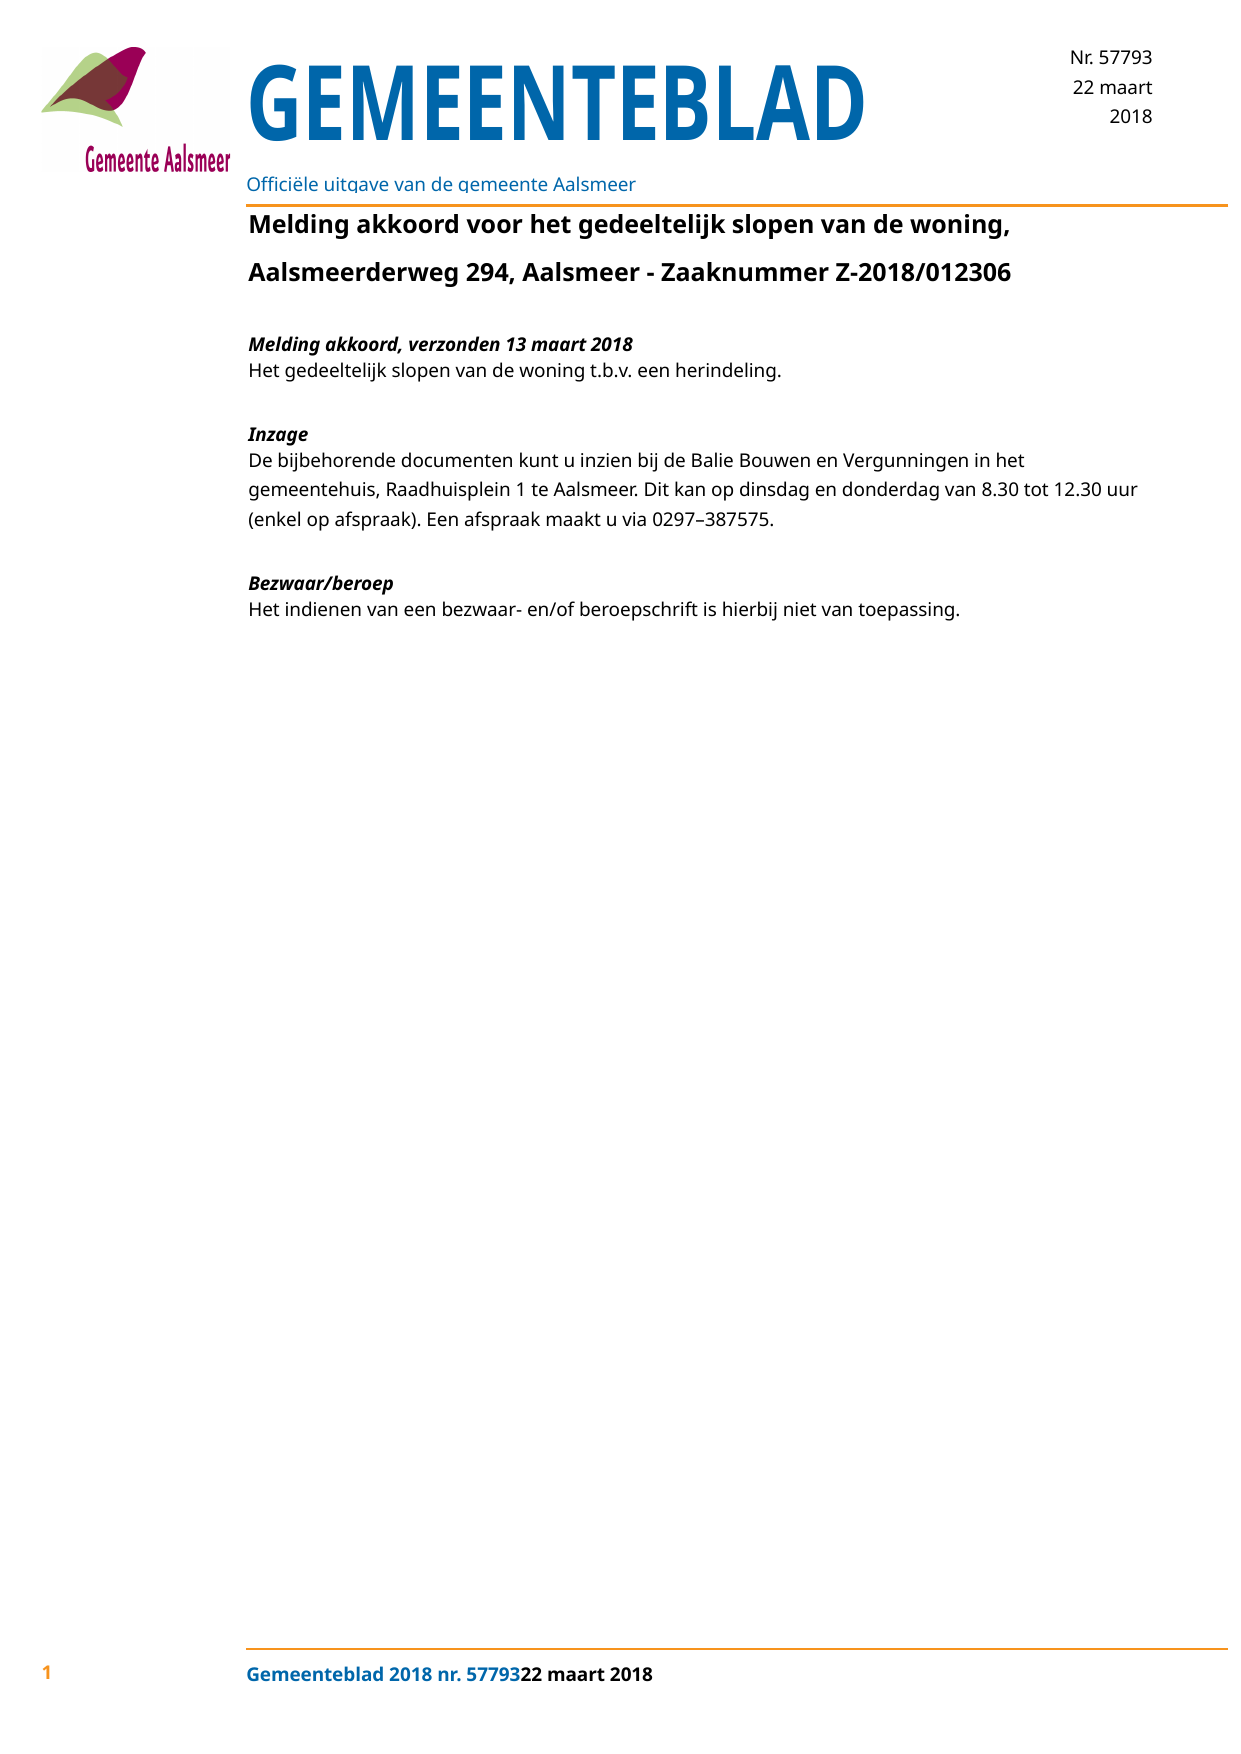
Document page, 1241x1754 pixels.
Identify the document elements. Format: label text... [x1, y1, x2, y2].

text Melding akkoord, verzonden 13 maart 2018 [248, 331, 1152, 357]
text Melding akkoord voor het gedeeltelijk slopen van de woning, Aalsmeerderweg 294, Aalsmeer - Zaaknummer Z-2018/012306 [248, 207, 1152, 288]
text De bijbehorende documenten kunt u inzien bij de Balie Bouwen en Vergunningen in het gemeentehuis, Raadhuisplein 1 te Aalsmeer. Dit kan op dinsdag en donderdag van 8.30 tot 12.30 uur (enkel op afspraak). Een afspraak maakt u via 0297–387575. [248, 447, 1152, 532]
text Inzage [248, 421, 1152, 447]
picture [41, 47, 231, 172]
text Het gedeeltelijk slopen van de woning t.b.v. een herindeling. [248, 357, 1152, 383]
text Het indienen van een bezwaar- en/of beroepschrift is hierbij niet van toepassing. [248, 596, 1152, 621]
text Bezwaar/beroep [248, 570, 1152, 596]
